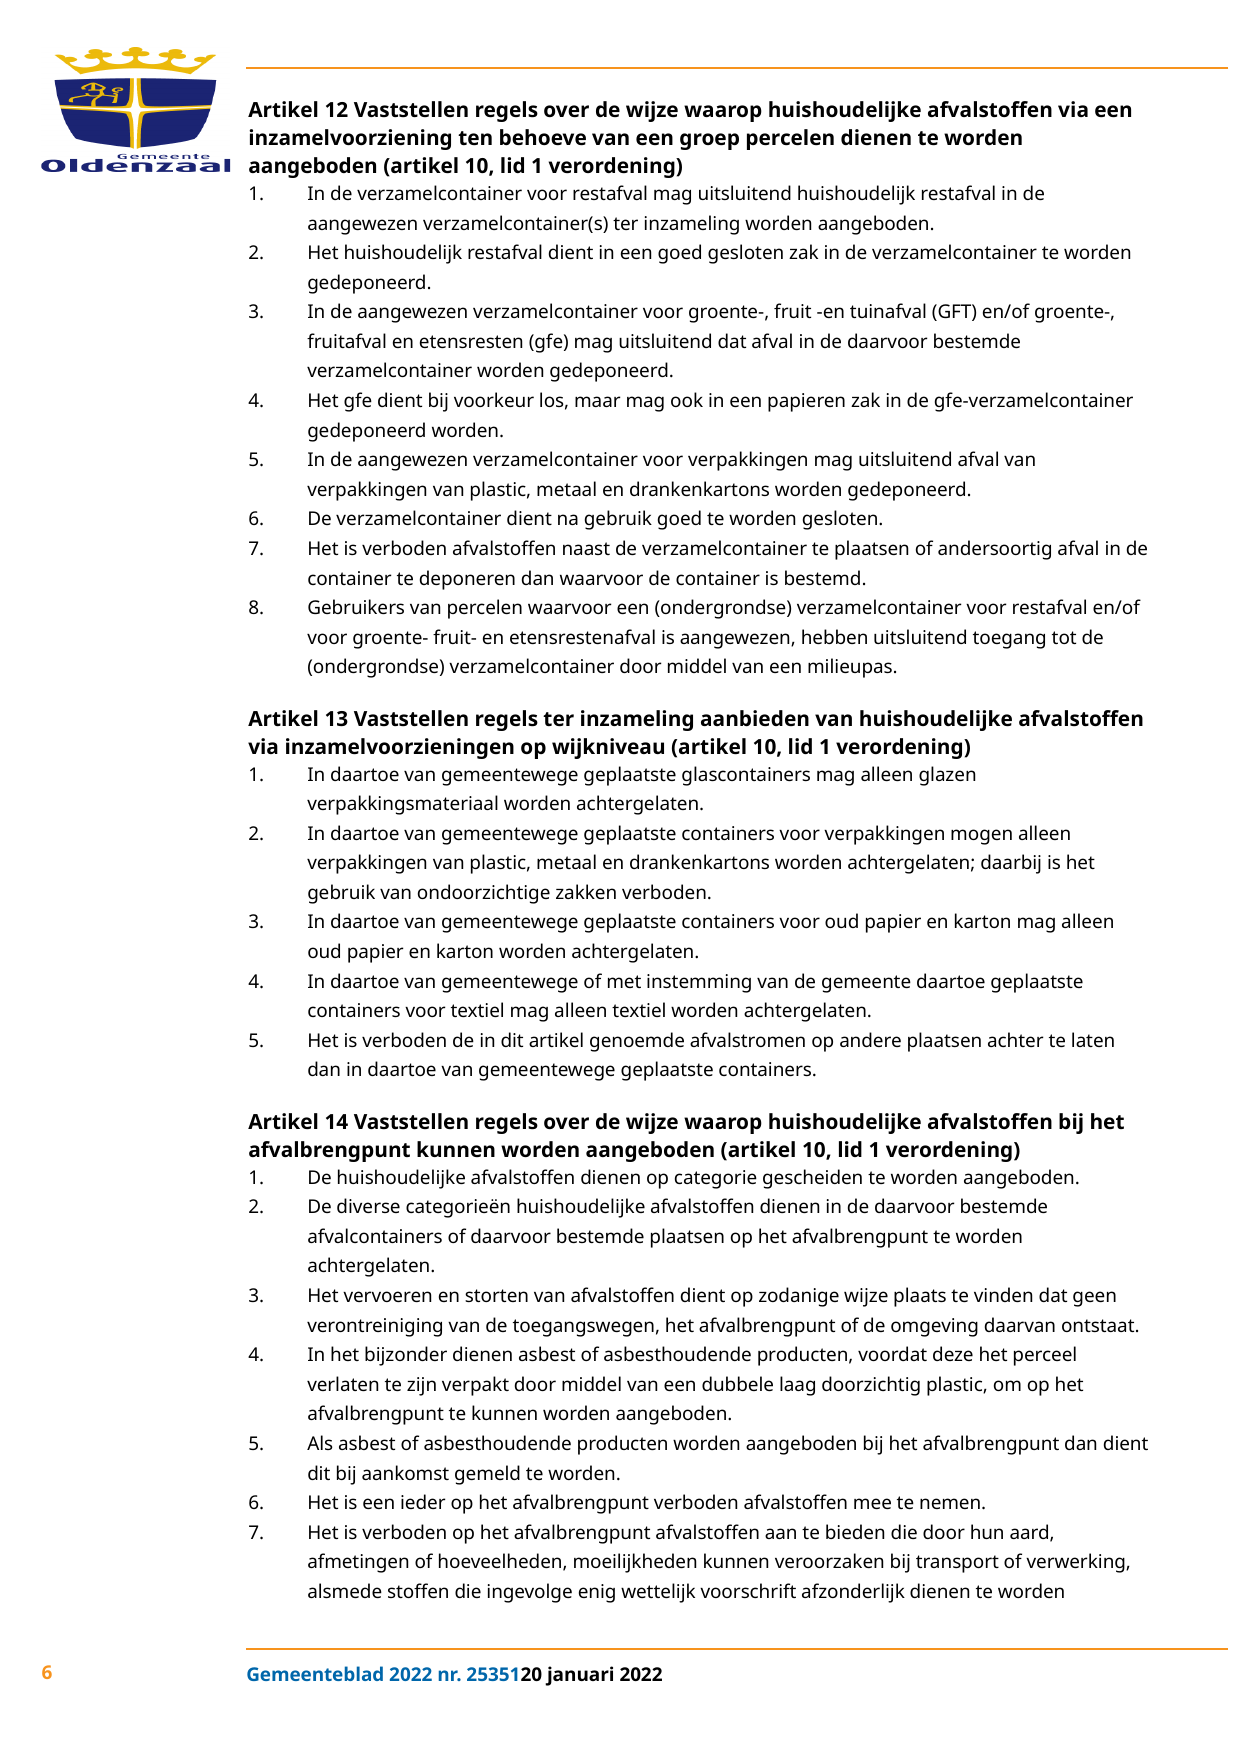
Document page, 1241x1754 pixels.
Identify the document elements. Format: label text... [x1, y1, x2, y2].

list In daartoe van gemeentewege of met instemming van de gemeente daartoe geplaatste containers voor textiel mag alleen textiel worden achtergelaten. [248, 968, 1152, 1023]
list In de verzamelcontainer voor restafval mag uitsluitend huishoudelijk restafval in de aangewezen verzamelcontainer(s) ter inzameling worden aangeboden. [248, 180, 1152, 235]
list De huishoudelijke afvalstoffen dienen op categorie gescheiden te worden aangeboden. [248, 1164, 1152, 1189]
list De diverse categorieën huishoudelijke afvalstoffen dienen in de daarvoor bestemde afvalcontainers of daarvoor bestemde plaatsen op het afvalbrengpunt te worden achtergelaten. [248, 1193, 1152, 1278]
text Artikel 14 Vaststellen regels over de wijze waarop huishoudelijke afvalstoffen bij het afvalbrengpunt kunnen worden aangeboden (artikel 10, lid 1 verordening) [248, 1107, 1152, 1164]
list Het vervoeren en storten van afvalstoffen dient op zodanige wijze plaats te vinden dat geen verontreiniging van de toegangswegen, het afvalbrengpunt of de omgeving daarvan ontstaat. [248, 1282, 1152, 1337]
picture [41, 47, 231, 172]
list In de aangewezen verzamelcontainer voor groente-, fruit -en tuinafval (GFT) en/of groente-, fruitafval en etensresten (gfe) mag uitsluitend dat afval in de daarvoor bestemde verzamelcontainer worden gedeponeerd. [248, 298, 1152, 383]
list In daartoe van gemeentewege geplaatste glascontainers mag alleen glazen verpakkingsmateriaal worden achtergelaten. [248, 761, 1152, 816]
list Het huishoudelijk restafval dient in een goed gesloten zak in de verzamelcontainer te worden gedeponeerd. [248, 239, 1152, 294]
list Het is verboden op het afvalbrengpunt afvalstoffen aan te bieden die door hun aard, afmetingen of hoeveelheden, moeilijkheden kunnen veroorzaken bij transport of verwerking, alsmede stoffen die ingevolge enig wettelijk voorschrift afzonderlijk dienen te worden [248, 1519, 1152, 1604]
list In daartoe van gemeentewege geplaatste containers voor verpakkingen mogen alleen verpakkingen van plastic, metaal en drankenkartons worden achtergelaten; daarbij is het gebruik van ondoorzichtige zakken verboden. [248, 820, 1152, 905]
text Artikel 12 Vaststellen regels over de wijze waarop huishoudelijke afvalstoffen via een inzamelvoorziening ten behoeve van een groep percelen dienen te worden aangeboden (artikel 10, lid 1 verordening) [248, 95, 1152, 180]
list Het is een ieder op het afvalbrengpunt verboden afvalstoffen mee te nemen. [248, 1489, 1152, 1515]
list In daartoe van gemeentewege geplaatste containers voor oud papier en karton mag alleen oud papier en karton worden achtergelaten. [248, 909, 1152, 964]
list Het is verboden afvalstoffen naast de verzamelcontainer te plaatsen of andersoortig afval in de container te deponeren dan waarvoor de container is bestemd. [248, 535, 1152, 590]
text Artikel 13 Vaststellen regels ter inzameling aanbieden van huishoudelijke afvalstoffen via inzamelvoorzieningen op wijkniveau (artikel 10, lid 1 verordening) [248, 704, 1152, 761]
list Het gfe dient bij voorkeur los, maar mag ook in een papieren zak in de gfe-verzamelcontainer gedeponeerd worden. [248, 387, 1152, 442]
list Het is verboden de in dit artikel genoemde afvalstromen op andere plaatsen achter te laten dan in daartoe van gemeentewege geplaatste containers. [248, 1027, 1152, 1082]
list De verzamelcontainer dient na gebruik goed te worden gesloten. [248, 506, 1152, 531]
list In de aangewezen verzamelcontainer voor verpakkingen mag uitsluitend afval van verpakkingen van plastic, metaal en drankenkartons worden gedeponeerd. [248, 446, 1152, 502]
list Gebruikers van percelen waarvoor een (ondergrondse) verzamelcontainer voor restafval en/of voor groente- fruit- en etensrestenafval is aangewezen, hebben uitsluitend toegang tot de (ondergrondse) verzamelcontainer door middel van een milieupas. [248, 594, 1152, 679]
list In het bijzonder dienen asbest of asbesthoudende producten, voordat deze het perceel verlaten te zijn verpakt door middel van een dubbele laag doorzichtig plastic, om op het afvalbrengpunt te kunnen worden aangeboden. [248, 1341, 1152, 1426]
list Als asbest of asbesthoudende producten worden aangeboden bij het afvalbrengpunt dan dient dit bij aankomst gemeld te worden. [248, 1430, 1152, 1485]
